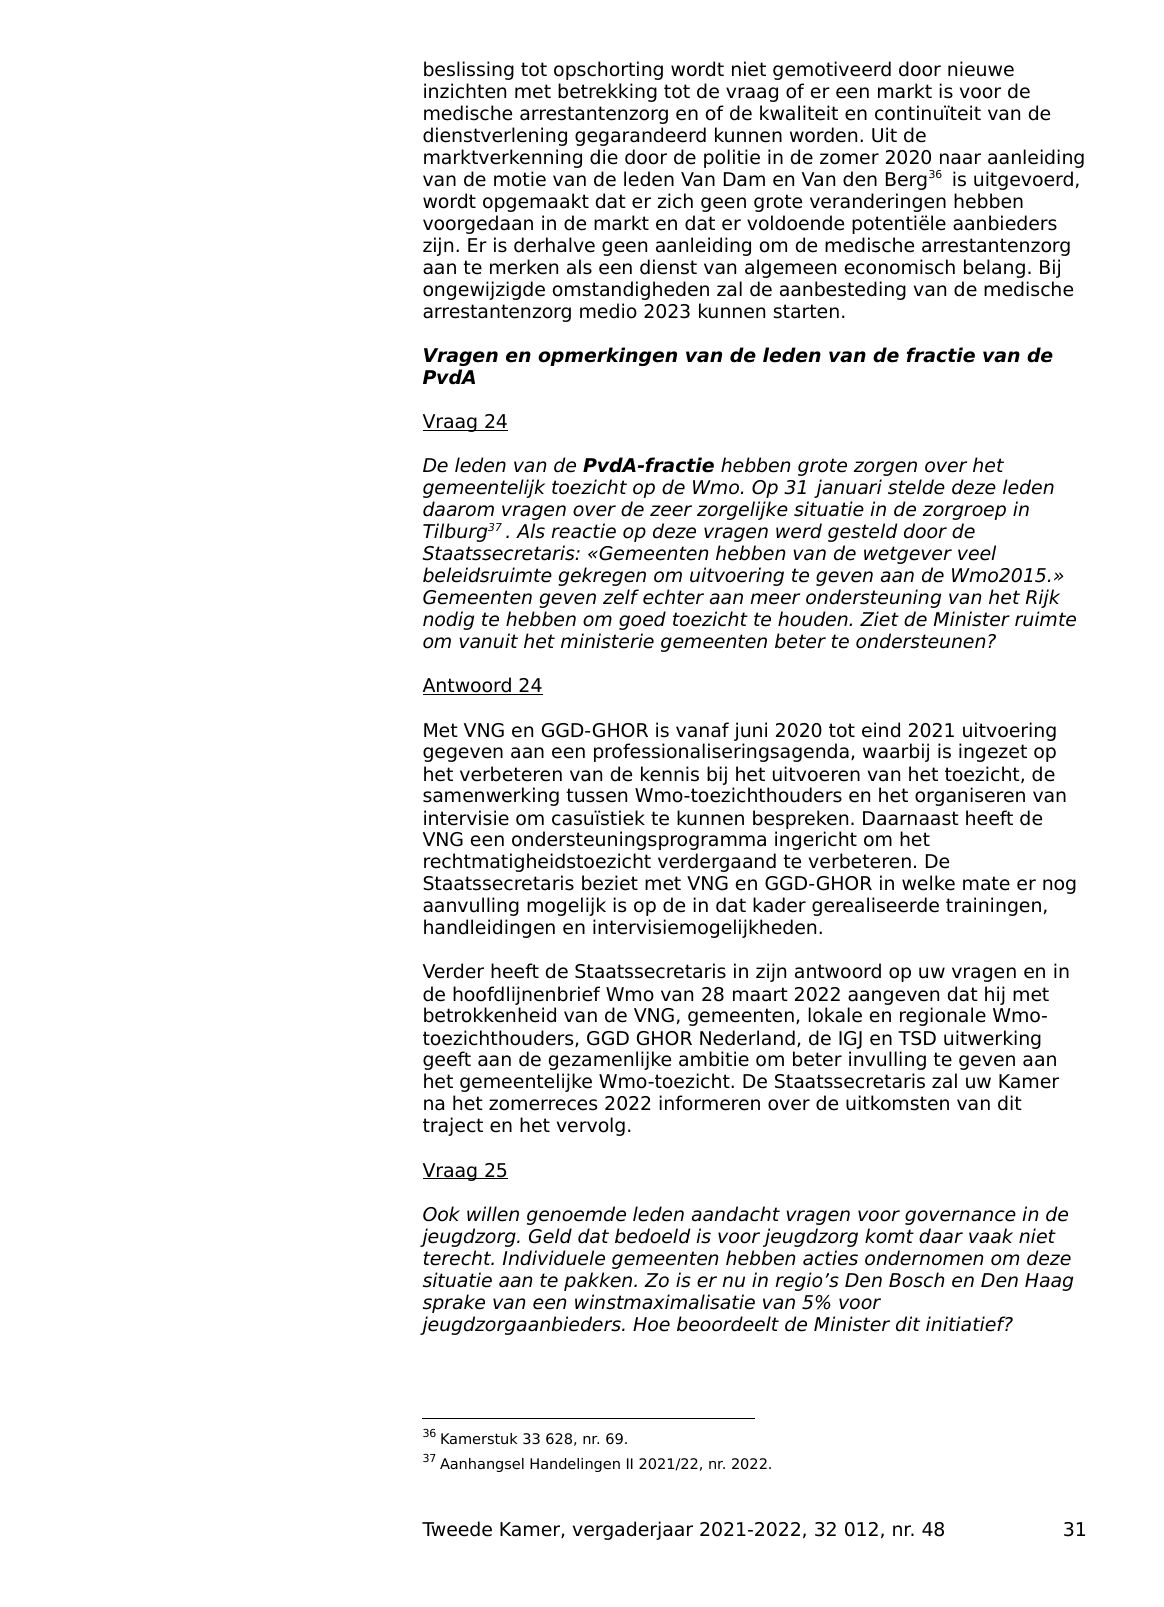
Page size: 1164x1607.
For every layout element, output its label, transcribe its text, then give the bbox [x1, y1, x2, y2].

subtitle Antwoord 24 [422, 675, 1087, 697]
text De leden van de PvdA-fractie hebben grote zorgen over het gemeentelijk toezicht op de Wmo. Op 31 januari stelde deze leden daarom vragen over de zeer zorgelijke situatie in de zorgroep in Tilburg. Als reactie op deze vragen werd gesteld door de Staatssecretaris: «Gemeenten hebben van de wetgever veel beleidsruimte gekregen om uitvoering te geven aan de Wmo2015.» Gemeenten geven zelf echter aan meer ondersteuning van het Rijk nodig te hebben om goed toezicht te houden. Ziet de Minister ruimte om vanuit het ministerie gemeenten beter te ondersteunen? [422, 455, 1087, 653]
text Ook willen genoemde leden aandacht vragen voor governance in de jeugdzorg. Geld dat bedoeld is voor jeugdzorg komt daar vaak niet terecht. Individuele gemeenten hebben acties ondernomen om deze situatie aan te pakken. Zo is er nu in regio’s Den Bosch en Den Haag sprake van een winstmaximalisatie van 5% voor jeugdzorgaanbieders. Hoe beoordeelt de Minister dit initiatief? [422, 1204, 1087, 1336]
text Met VNG en GGD-GHOR is vanaf juni 2020 tot eind 2021 uitvoering gegeven aan een professionaliseringsagenda, waarbij is ingezet op het verbeteren van de kennis bij het uitvoeren van het toezicht, de samenwerking tussen Wmo-toezichthouders en het organiseren van intervisie om casuïstiek te kunnen bespreken. Daarnaast heeft de VNG een ondersteuningsprogramma ingericht om het rechtmatigheidstoezicht verdergaand te verbeteren. De Staatssecretaris beziet met VNG en GGD-GHOR in welke mate er nog aanvulling mogelijk is op de in dat kader gerealiseerde trainingen, handleidingen en intervisiemogelijkheden. [422, 719, 1087, 939]
subtitle Vraag 24 [422, 411, 1087, 433]
text beslissing tot opschorting wordt niet gemotiveerd door nieuwe inzichten met betrekking tot de vraag of er een markt is voor de medische arrestantenzorg en of de kwaliteit en continuïteit van de dienstverlening gegarandeerd kunnen worden. Uit de marktverkenning die door de politie in de zomer 2020 naar aanleiding van de motie van de leden Van Dam en Van den Berg is uitgevoerd, wordt opgemaakt dat er zich geen grote veranderingen hebben voorgedaan in de markt en dat er voldoende potentiële aanbieders zijn. Er is derhalve geen aanleiding om de medische arrestantenzorg aan te merken als een dienst van algemeen economisch belang. Bij ongewijzigde omstandigheden zal de aanbesteding van de medische arrestantenzorg medio 2023 kunnen starten. [422, 59, 1087, 323]
text Aanhangsel Handelingen II 2021/22, nr. 2022. [422, 1452, 1087, 1474]
subtitle Vragen en opmerkingen van de leden van de fractie van de PvdA [422, 345, 1087, 389]
text Verder heeft de Staatssecretaris in zijn antwoord op uw vragen en in de hoofdlijnenbrief Wmo van 28 maart 2022 aangeven dat hij met betrokkenheid van de VNG, gemeenten, lokale en regionale Wmo-toezichthouders, GGD GHOR Nederland, de IGJ en TSD uitwerking geeft aan de gezamenlijke ambitie om beter invulling te geven aan het gemeentelijke Wmo-toezicht. De Staatssecretaris zal uw Kamer na het zomerreces 2022 informeren over de uitkomsten van dit traject en het vervolg. [422, 961, 1087, 1137]
subtitle Vraag 25 [422, 1159, 1087, 1181]
text Kamerstuk 33 628, nr. 69. [422, 1427, 1087, 1449]
